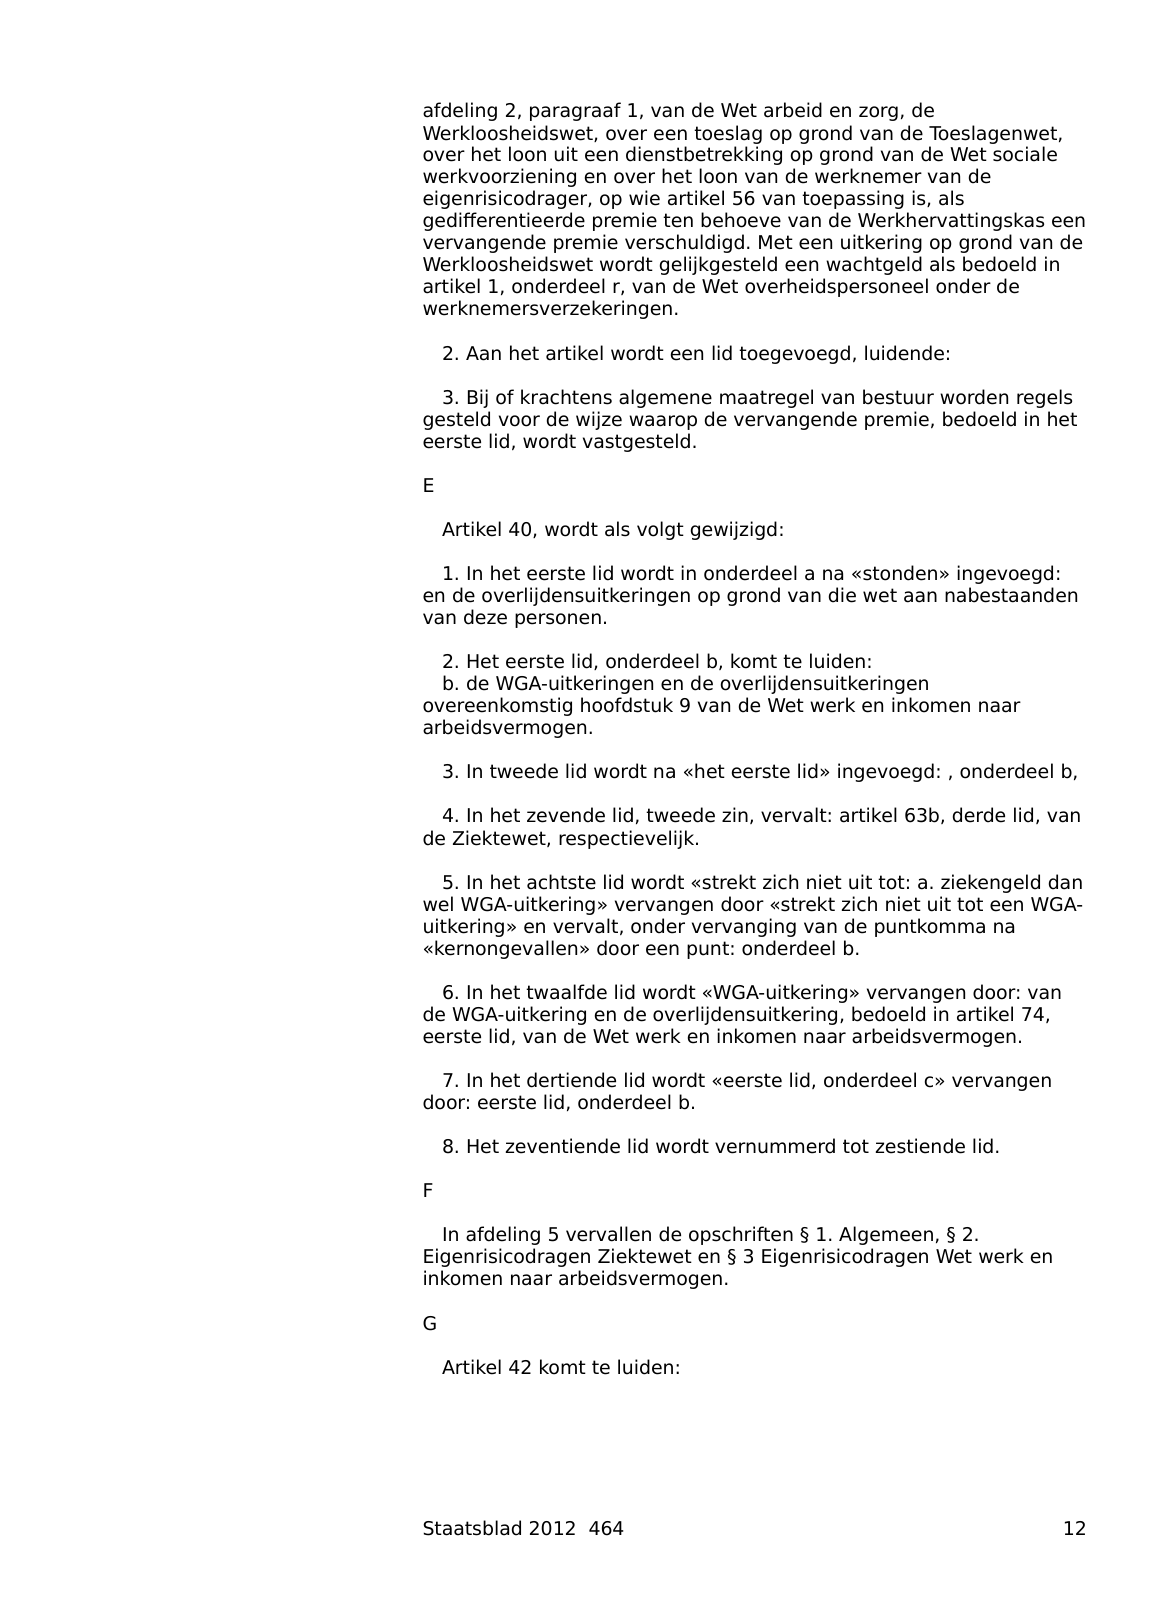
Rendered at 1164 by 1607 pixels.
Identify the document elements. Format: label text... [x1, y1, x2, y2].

text 6. In het twaalfde lid wordt «WGA-uitkering» vervangen door: van de WGA-uitkering en de overlijdensuitkering, bedoeld in artikel 74, eerste lid, van de Wet werk en inkomen naar arbeidsvermogen. [422, 982, 1087, 1048]
text b. de WGA-uitkeringen en de overlijdensuitkeringen overeenkomstig hoofdstuk 9 van de Wet werk en inkomen naar arbeidsvermogen. [422, 673, 1087, 739]
text 4. In het zevende lid, tweede zin, vervalt: artikel 63b, derde lid, van de Ziektewet, respectievelijk. [422, 805, 1087, 849]
text afdeling 2, paragraaf 1, van de Wet arbeid en zorg, de Werkloosheidswet, over een toeslag op grond van de Toeslagenwet, over het loon uit een dienstbetrekking op grond van de Wet sociale werkvoorziening en over het loon van de werknemer van de eigenrisicodrager, op wie artikel 56 van toepassing is, als gedifferentieerde premie ten behoeve van de Werkhervattingskas een vervangende premie verschuldigd. Met een uitkering op grond van de Werkloosheidswet wordt gelijkgesteld een wachtgeld als bedoeld in artikel 1, onderdeel r, van de Wet overheidspersoneel onder de werknemersverzekeringen. [422, 100, 1087, 320]
text Artikel 40, wordt als volgt gewijzigd: [422, 519, 1087, 541]
text 2. Het eerste lid, onderdeel b, komt te luiden: [422, 651, 1087, 673]
text Artikel 42 komt te luiden: [422, 1357, 1087, 1378]
text 8. Het zeventiende lid wordt vernummerd tot zestiende lid. [422, 1136, 1087, 1158]
text 2. Aan het artikel wordt een lid toegevoegd, luidende: [422, 342, 1087, 364]
text 3. In tweede lid wordt na «het eerste lid» ingevoegd: , onderdeel b, [422, 761, 1087, 783]
text E [422, 475, 1087, 497]
text 3. Bij of krachtens algemene maatregel van bestuur worden regels gesteld voor de wijze waarop de vervangende premie, bedoeld in het eerste lid, wordt vastgesteld. [422, 387, 1087, 452]
text 5. In het achtste lid wordt «strekt zich niet uit tot: a. ziekengeld dan wel WGA-uitkering» vervangen door «strekt zich niet uit tot een WGA-uitkering» en vervalt, onder vervanging van de puntkomma na «kernongevallen» door een punt: onderdeel b. [422, 872, 1087, 959]
text 7. In het dertiende lid wordt «eerste lid, onderdeel c» vervangen door: eerste lid, onderdeel b. [422, 1070, 1087, 1114]
text G [422, 1312, 1087, 1334]
text In afdeling 5 vervallen de opschriften § 1. Algemeen, § 2. Eigenrisicodragen Ziektewet en § 3 Eigenrisicodragen Wet werk en inkomen naar arbeidsvermogen. [422, 1224, 1087, 1290]
text 1. In het eerste lid wordt in onderdeel a na «stonden» ingevoegd: en de overlijdensuitkeringen op grond van die wet aan nabestaanden van deze personen. [422, 563, 1087, 629]
text F [422, 1180, 1087, 1202]
